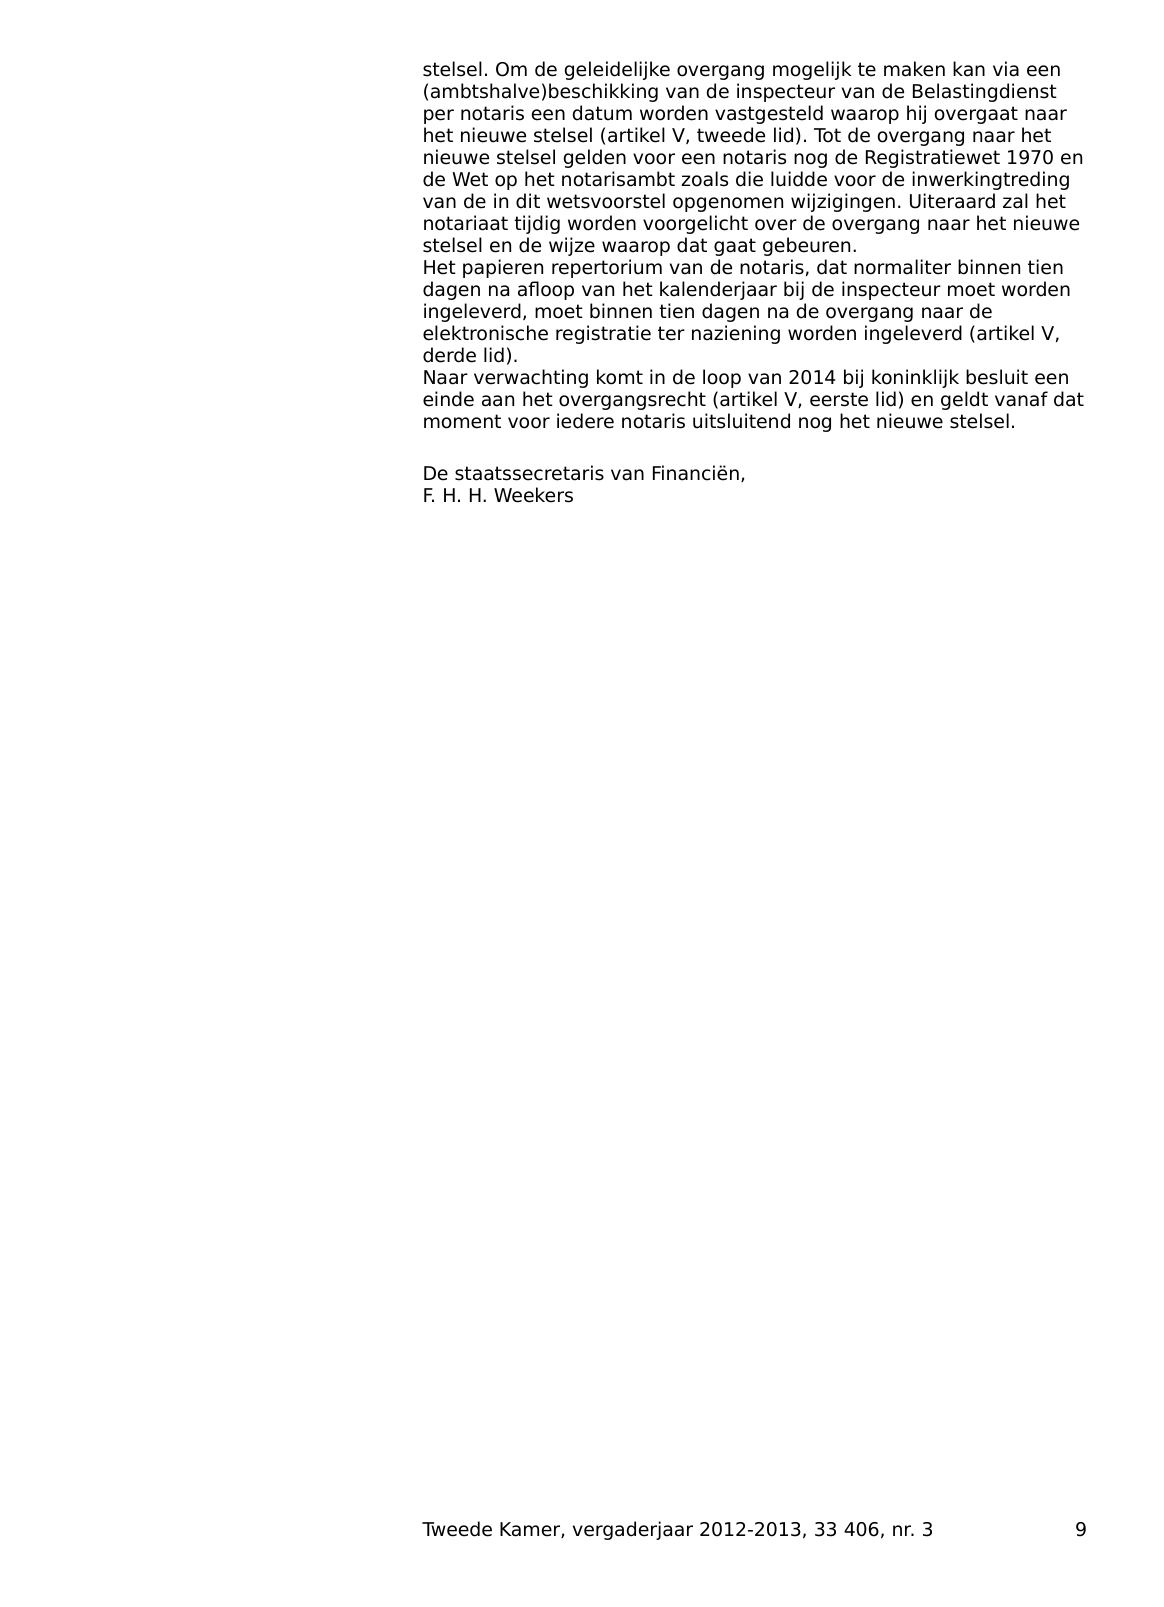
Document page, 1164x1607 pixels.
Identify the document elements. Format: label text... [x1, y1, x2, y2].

text stelsel. Om de geleidelijke overgang mogelijk te maken kan via een (ambtshalve)beschikking van de inspecteur van de Belastingdienst per notaris een datum worden vastgesteld waarop hij overgaat naar het nieuwe stelsel (artikel V, tweede lid). Tot de overgang naar het nieuwe stelsel gelden voor een notaris nog de Registratiewet 1970 en de Wet op het notarisambt zoals die luidde voor de inwerkingtreding van de in dit wetsvoorstel opgenomen wijzigingen. Uiteraard zal het notariaat tijdig worden voorgelicht over de overgang naar het nieuwe stelsel en de wijze waarop dat gaat gebeuren. [422, 59, 1087, 257]
text De staatssecretaris van Financiën, F. H. H. Weekers [422, 463, 1087, 507]
text Het papieren repertorium van de notaris, dat normaliter binnen tien dagen na afloop van het kalenderjaar bij de inspecteur moet worden ingeleverd, moet binnen tien dagen na de overgang naar de elektronische registratie ter naziening worden ingeleverd (artikel V, derde lid). [422, 257, 1087, 367]
text Naar verwachting komt in de loop van 2014 bij koninklijk besluit een einde aan het overgangsrecht (artikel V, eerste lid) en geldt vanaf dat moment voor iedere notaris uitsluitend nog het nieuwe stelsel. [422, 367, 1087, 433]
